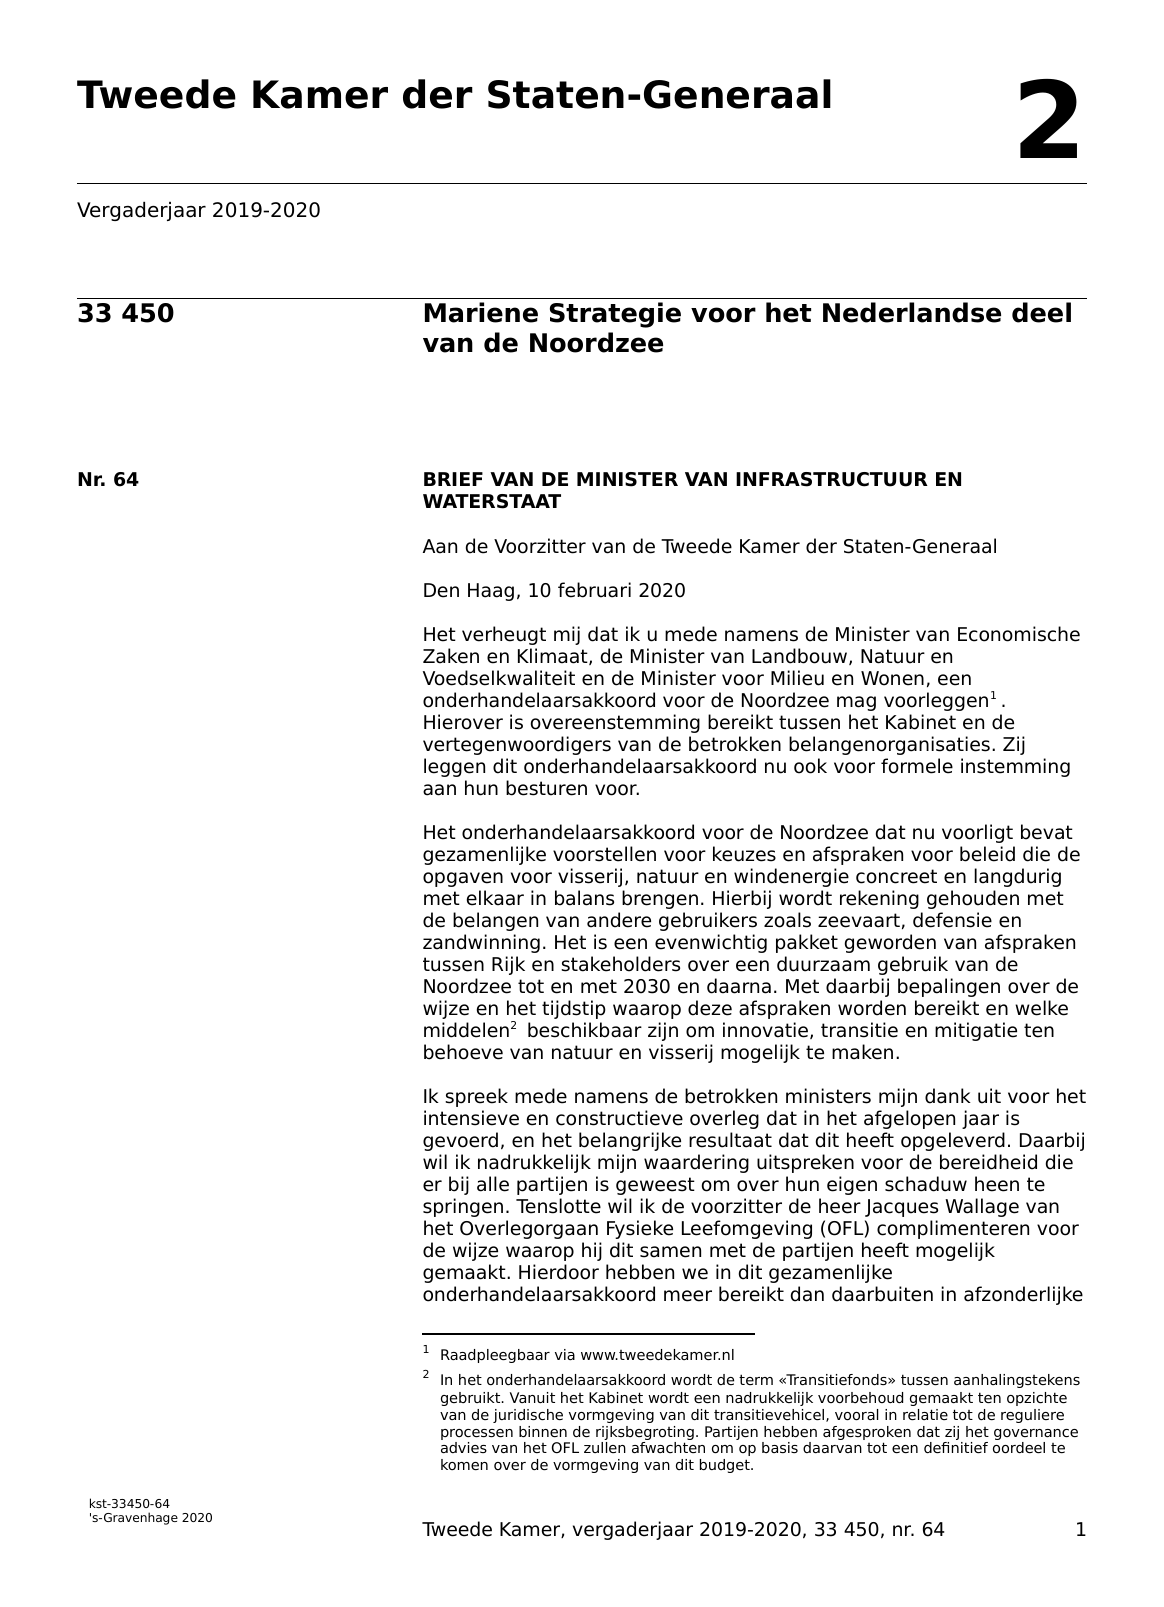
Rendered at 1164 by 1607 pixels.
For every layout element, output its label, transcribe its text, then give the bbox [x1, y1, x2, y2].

text In het onderhandelaarsakkoord wordt de term «Transitiefonds» tussen aanhalingstekens gebruikt. Vanuit het Kabinet wordt een nadrukkelijk voorbehoud gemaakt ten opzichte van de juridische vormgeving van dit transitievehicel, vooral in relatie tot de reguliere processen binnen de rijksbegroting. Partijen hebben afgesproken dat zij het governance advies van het OFL zullen afwachten om op basis daarvan tot een definitief oordeel te komen over de vormgeving van dit budget. [422, 1368, 1087, 1474]
text Het verheugt mij dat ik u mede namens de Minister van Economische Zaken en Klimaat, de Minister van Landbouw, Natuur en Voedselkwaliteit en de Minister voor Milieu en Wonen, een onderhandelaarsakkoord voor de Noordzee mag voorleggen. Hierover is overeenstemming bereikt tussen het Kabinet en de vertegenwoordigers van de betrokken belangenorganisaties. Zij leggen dit onderhandelaarsakkoord nu ook voor formele instemming aan hun besturen voor. [422, 624, 1087, 800]
text Raadpleegbaar via www.tweedekamer.nl [422, 1343, 1087, 1365]
text kst-33450-64 [88, 1497, 323, 1511]
subtitle Nr. 64 BRIEF VAN DE MINISTER VAN INFRASTRUCTUUR EN WATERSTAAT [77, 469, 1087, 513]
text Ik spreek mede namens de betrokken ministers mijn dank uit voor het intensieve en constructieve overleg dat in het afgelopen jaar is gevoerd, en het belangrijke resultaat dat dit heeft opgeleverd. Daarbij wil ik nadrukkelijk mijn waardering uitspreken voor de bereidheid die er bij alle partijen is geweest om over hun eigen schaduw heen te springen. Tenslotte wil ik de voorzitter de heer Jacques Wallage van het Overlegorgaan Fysieke Leefomgeving (OFL) complimenteren voor de wijze waarop hij dit samen met de partijen heeft mogelijk gemaakt. Hierdoor hebben we in dit gezamenlijke onderhandelaarsakkoord meer bereikt dan daarbuiten in afzonderlijke [422, 1086, 1087, 1306]
subtitle 33 450 Mariene Strategie voor het Nederlandse deel van de Noordzee [77, 299, 1087, 358]
text Aan de Voorzitter van de Tweede Kamer der Staten-Generaal [422, 536, 1087, 557]
table_cell Vergaderjaar 2019-2020 [77, 184, 1087, 298]
table_header Tweede Kamer der Staten-Generaal [77, 59, 886, 183]
text Den Haag, 10 februari 2020 [422, 580, 1087, 602]
text 's-Gravenhage 2020 [88, 1511, 323, 1525]
table_header 2 [886, 59, 1087, 183]
text Het onderhandelaarsakkoord voor de Noordzee dat nu voorligt bevat gezamenlijke voorstellen voor keuzes en afspraken voor beleid die de opgaven voor visserij, natuur en windenergie concreet en langdurig met elkaar in balans brengen. Hierbij wordt rekening gehouden met de belangen van andere gebruikers zoals zeevaart, defensie en zandwinning. Het is een evenwichtig pakket geworden van afspraken tussen Rijk en stakeholders over een duurzaam gebruik van de Noordzee tot en met 2030 en daarna. Met daarbij bepalingen over de wijze en het tijdstip waarop deze afspraken worden bereikt en welke middelen beschikbaar zijn om innovatie, transitie en mitigatie ten behoeve van natuur en visserij mogelijk te maken. [422, 822, 1087, 1064]
